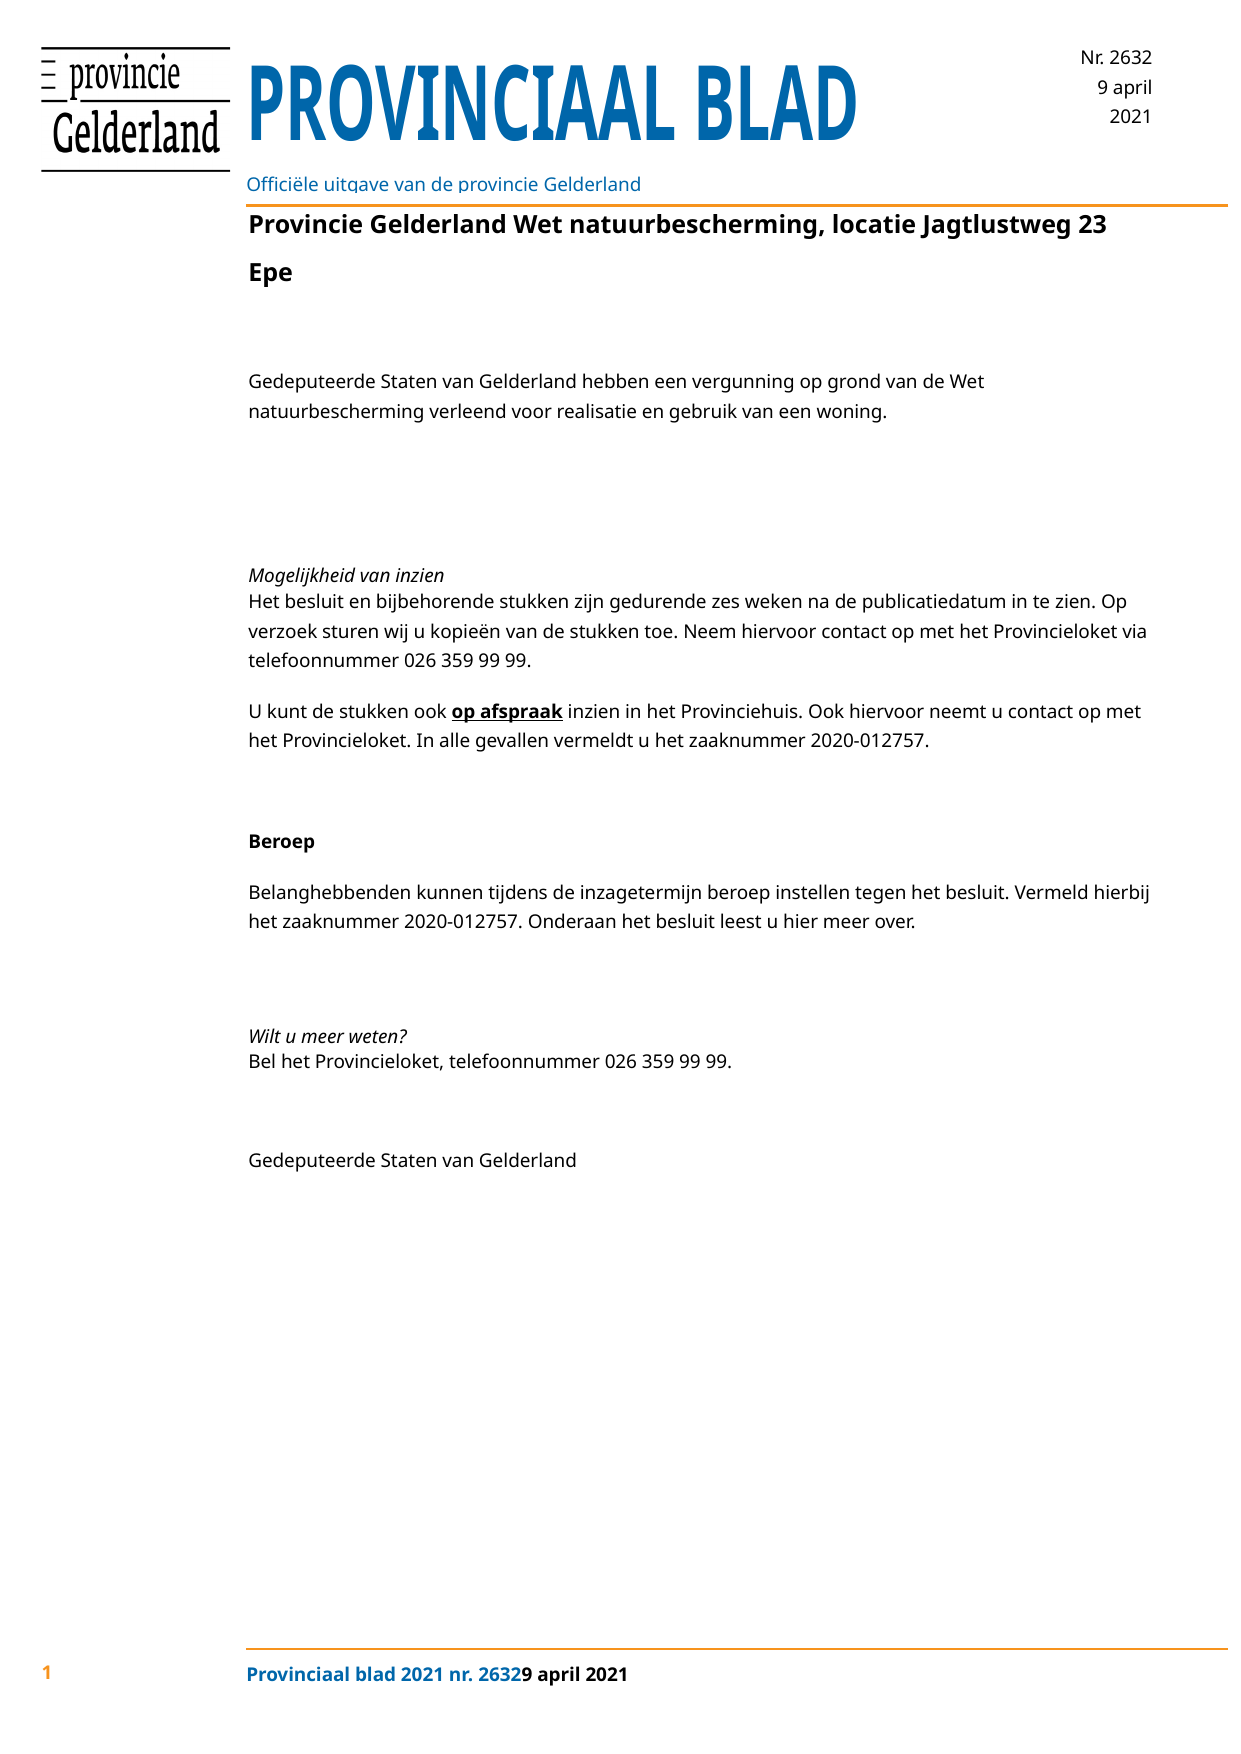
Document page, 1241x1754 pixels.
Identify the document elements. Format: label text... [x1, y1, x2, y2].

text Gedeputeerde Staten van Gelderland hebben een vergunning op grond van de Wet natuurbescherming verleend voor realisatie en gebruik van een woning. [248, 368, 1152, 424]
text Bel het Provincieloket, telefoonnummer 026 359 99 99. [248, 1048, 1152, 1074]
text Beroep [248, 828, 1152, 854]
picture [41, 47, 231, 172]
text Wilt u meer weten? [248, 1023, 1152, 1048]
text Gedeputeerde Staten van Gelderland [248, 1147, 1152, 1172]
text Het besluit en bijbehorende stukken zijn gedurende zes weken na de publicatiedatum in te zien. Op verzoek sturen wij u kopieën van de stukken toe. Neem hiervoor contact op met het Provincieloket via telefoonnummer 026 359 99 99. [248, 588, 1152, 673]
text Mogelijkheid van inzien [248, 563, 1152, 588]
text Provincie Gelderland Wet natuurbescherming, locatie Jagtlustweg 23 Epe [248, 207, 1152, 288]
text U kunt de stukken ook op afspraak inzien in het Provinciehuis. Ook hiervoor neemt u contact op met het Provincieloket. In alle gevallen vermeldt u het zaaknummer 2020-012757. [248, 698, 1152, 753]
text Belanghebbenden kunnen tijdens de inzagetermijn beroep instellen tegen het besluit. Vermeld hierbij het zaaknummer 2020-012757. Onderaan het besluit leest u hier meer over. [248, 879, 1152, 934]
